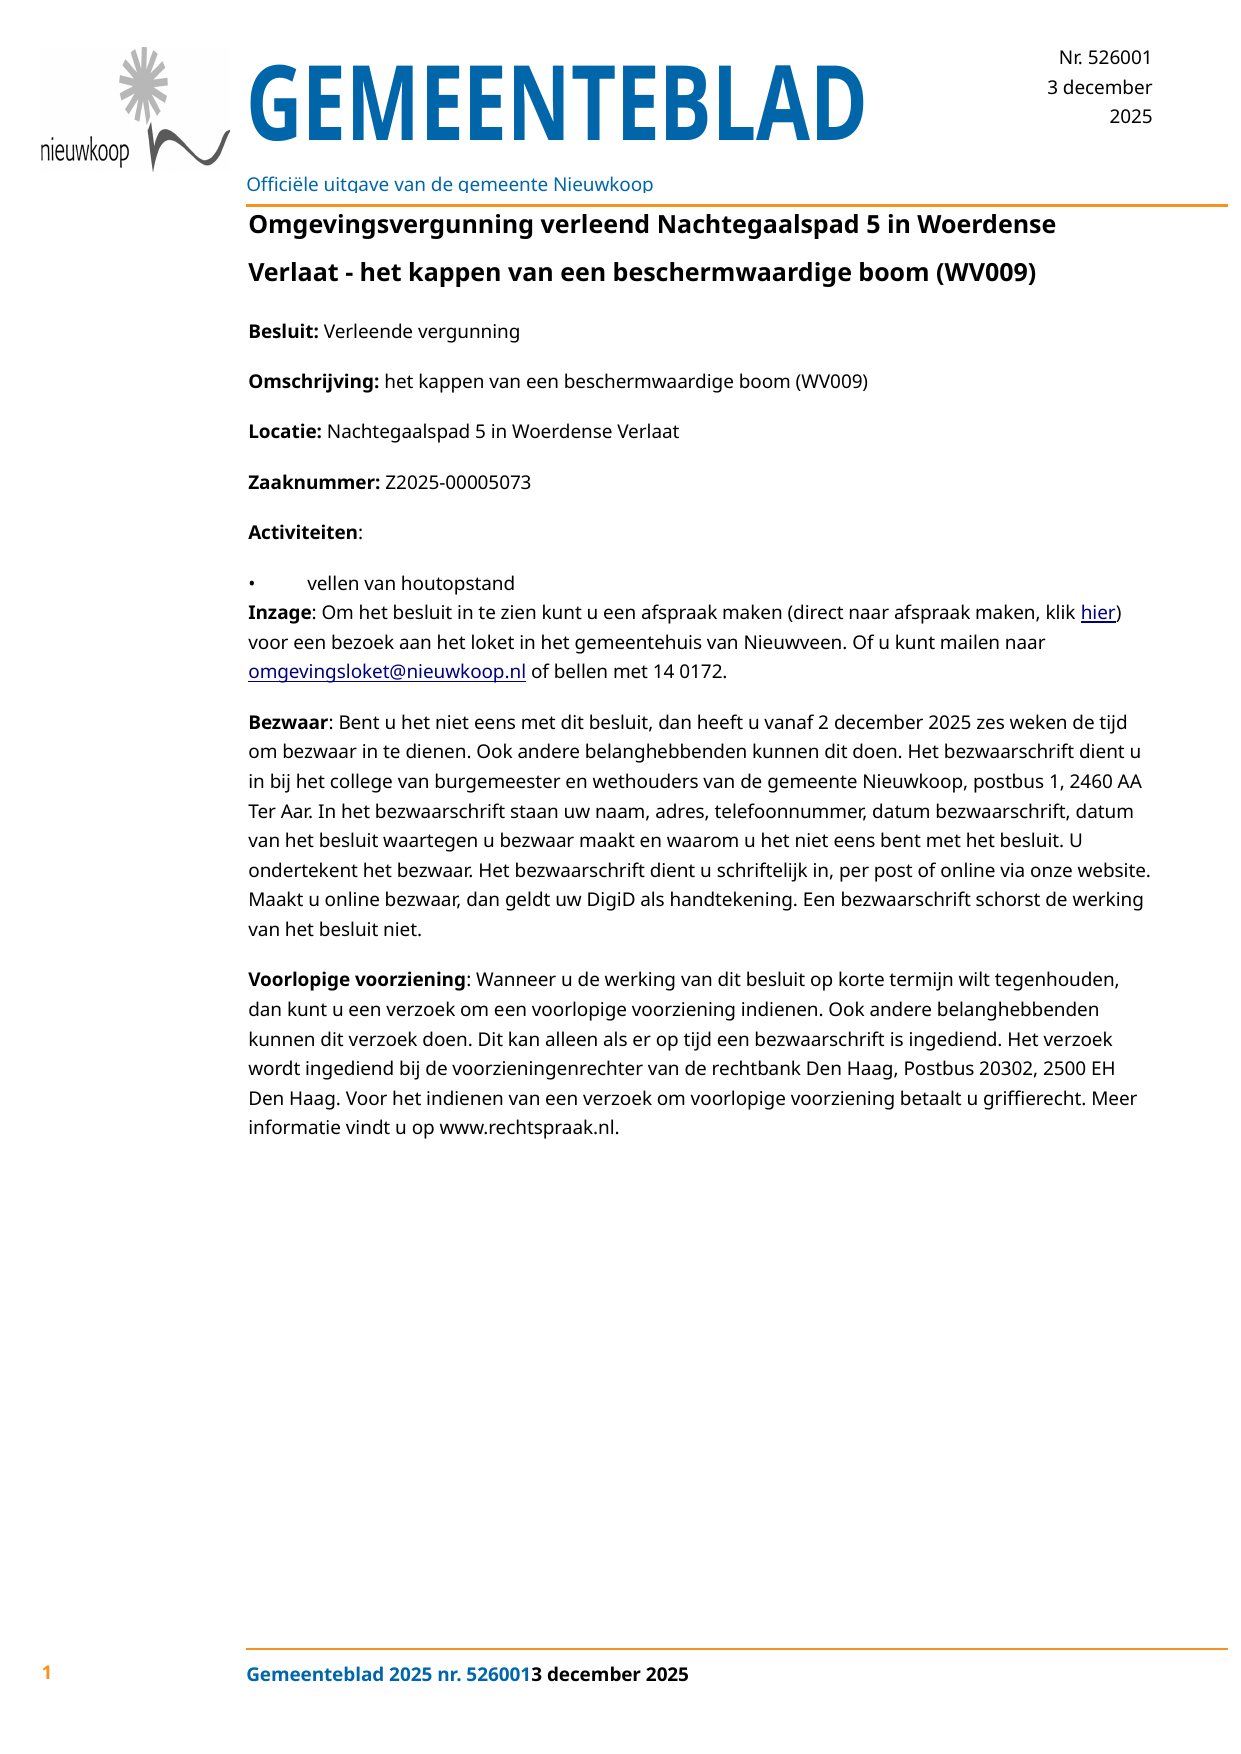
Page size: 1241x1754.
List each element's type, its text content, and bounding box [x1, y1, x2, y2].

text Voorlopige voorziening: Wanneer u de werking van dit besluit op korte termijn wilt tegenhouden, dan kunt u een verzoek om een voorlopige voorziening indienen. Ook andere belanghebbenden kunnen dit verzoek doen. Dit kan alleen als er op tijd een bezwaarschrift is ingediend. Het verzoek wordt ingediend bij de voorzieningenrechter van de rechtbank Den Haag, Postbus 20302, 2500 EH Den Haag. Voor het indienen van een verzoek om voorlopige voorziening betaalt u griffierecht. Meer informatie vindt u op www.rechtspraak.nl. [248, 967, 1152, 1140]
text Omschrijving: het kappen van een beschermwaardige boom (WV009) [248, 368, 1152, 394]
text Omgevingsvergunning verleend Nachtegaalspad 5 in Woerdense Verlaat - het kappen van een beschermwaardige boom (WV009) [248, 207, 1152, 288]
text Besluit: Verleende vergunning [248, 318, 1152, 344]
text Locatie: Nachtegaalspad 5 in Woerdense Verlaat [248, 419, 1152, 444]
text Bezwaar: Bent u het niet eens met dit besluit, dan heeft u vanaf 2 december 2025 zes weken de tijd om bezwaar in te dienen. Ook andere belanghebbenden kunnen dit doen. Het bezwaarschrift dient u in bij het college van burgemeester en wethouders van de gemeente Nieuwkoop, postbus 1, 2460 AA Ter Aar. In het bezwaarschrift staan uw naam, adres, telefoonnummer, datum bezwaarschrift, datum van het besluit waartegen u bezwaar maakt en waarom u het niet eens bent met het besluit. U ondertekent het bezwaar. Het bezwaarschrift dient u schriftelijk in, per post of online via onze website. Maakt u online bezwaar, dan geldt uw DigiD als handtekening. Een bezwaarschrift schorst de werking van het besluit niet. [248, 709, 1152, 942]
text Zaaknummer: Z2025-00005073 [248, 469, 1152, 495]
picture [41, 47, 231, 172]
text Inzage: Om het besluit in te zien kunt u een afspraak maken (direct naar afspraak maken, klik hier) voor een bezoek aan het loket in het gemeentehuis van Nieuwveen. Of u kunt mailen naar omgevingsloket@nieuwkoop.nl of bellen met 14 0172. [248, 599, 1152, 684]
text Activiteiten: [248, 519, 1152, 545]
list vellen van houtopstand [248, 570, 1152, 596]
